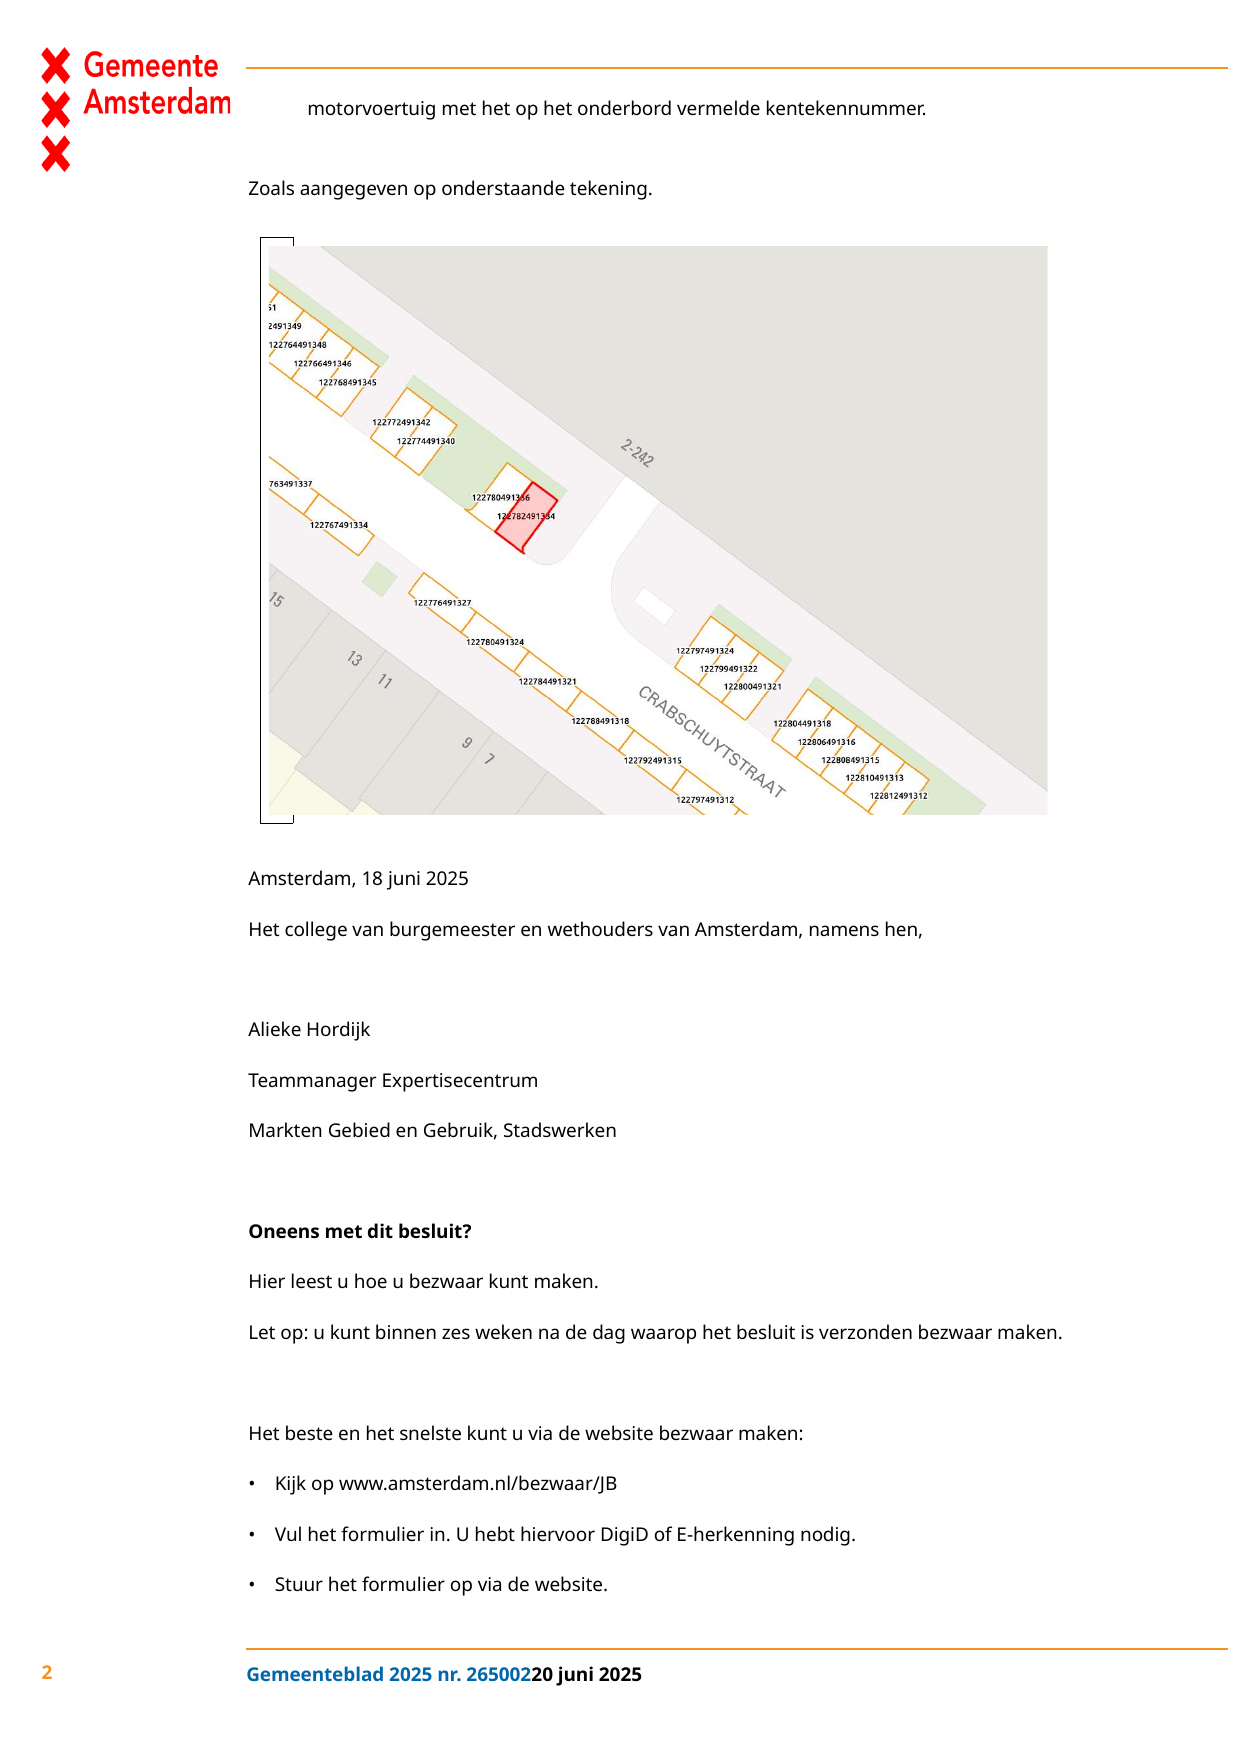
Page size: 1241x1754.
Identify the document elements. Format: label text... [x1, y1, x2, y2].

list motorvoertuig met het op het onderbord vermelde kentekennummer. [248, 95, 1152, 121]
text Zoals aangegeven op onderstaande tekening. [248, 175, 1152, 201]
text Amsterdam, 18 juni 2025 [248, 865, 1152, 891]
text Hier leest u hoe u bezwaar kunt maken. [248, 1269, 1152, 1294]
text Alieke Hordijk [248, 1017, 1152, 1042]
text Markten Gebied en Gebruik, Stadswerken [248, 1117, 1152, 1143]
text • Kijk op www.amsterdam.nl/bezwaar/JB [248, 1470, 1152, 1496]
picture [41, 47, 231, 172]
text Teammanager Expertisecentrum [248, 1067, 1152, 1093]
text Oneens met dit besluit? [248, 1218, 1152, 1244]
text Het college van burgemeester en wethouders van Amsterdam, namens hen, [248, 916, 1152, 941]
text • Vul het formulier in. U hebt hiervoor DigiD of E-herkenning nodig. [248, 1521, 1152, 1546]
text • Stuur het formulier op via de website. [248, 1571, 1152, 1597]
text Let op: u kunt binnen zes weken na de dag waarop het besluit is verzonden bezwaar maken. [248, 1319, 1152, 1345]
picture [268, 246, 1048, 815]
text Het beste en het snelste kunt u via de website bezwaar maken: [248, 1420, 1152, 1446]
